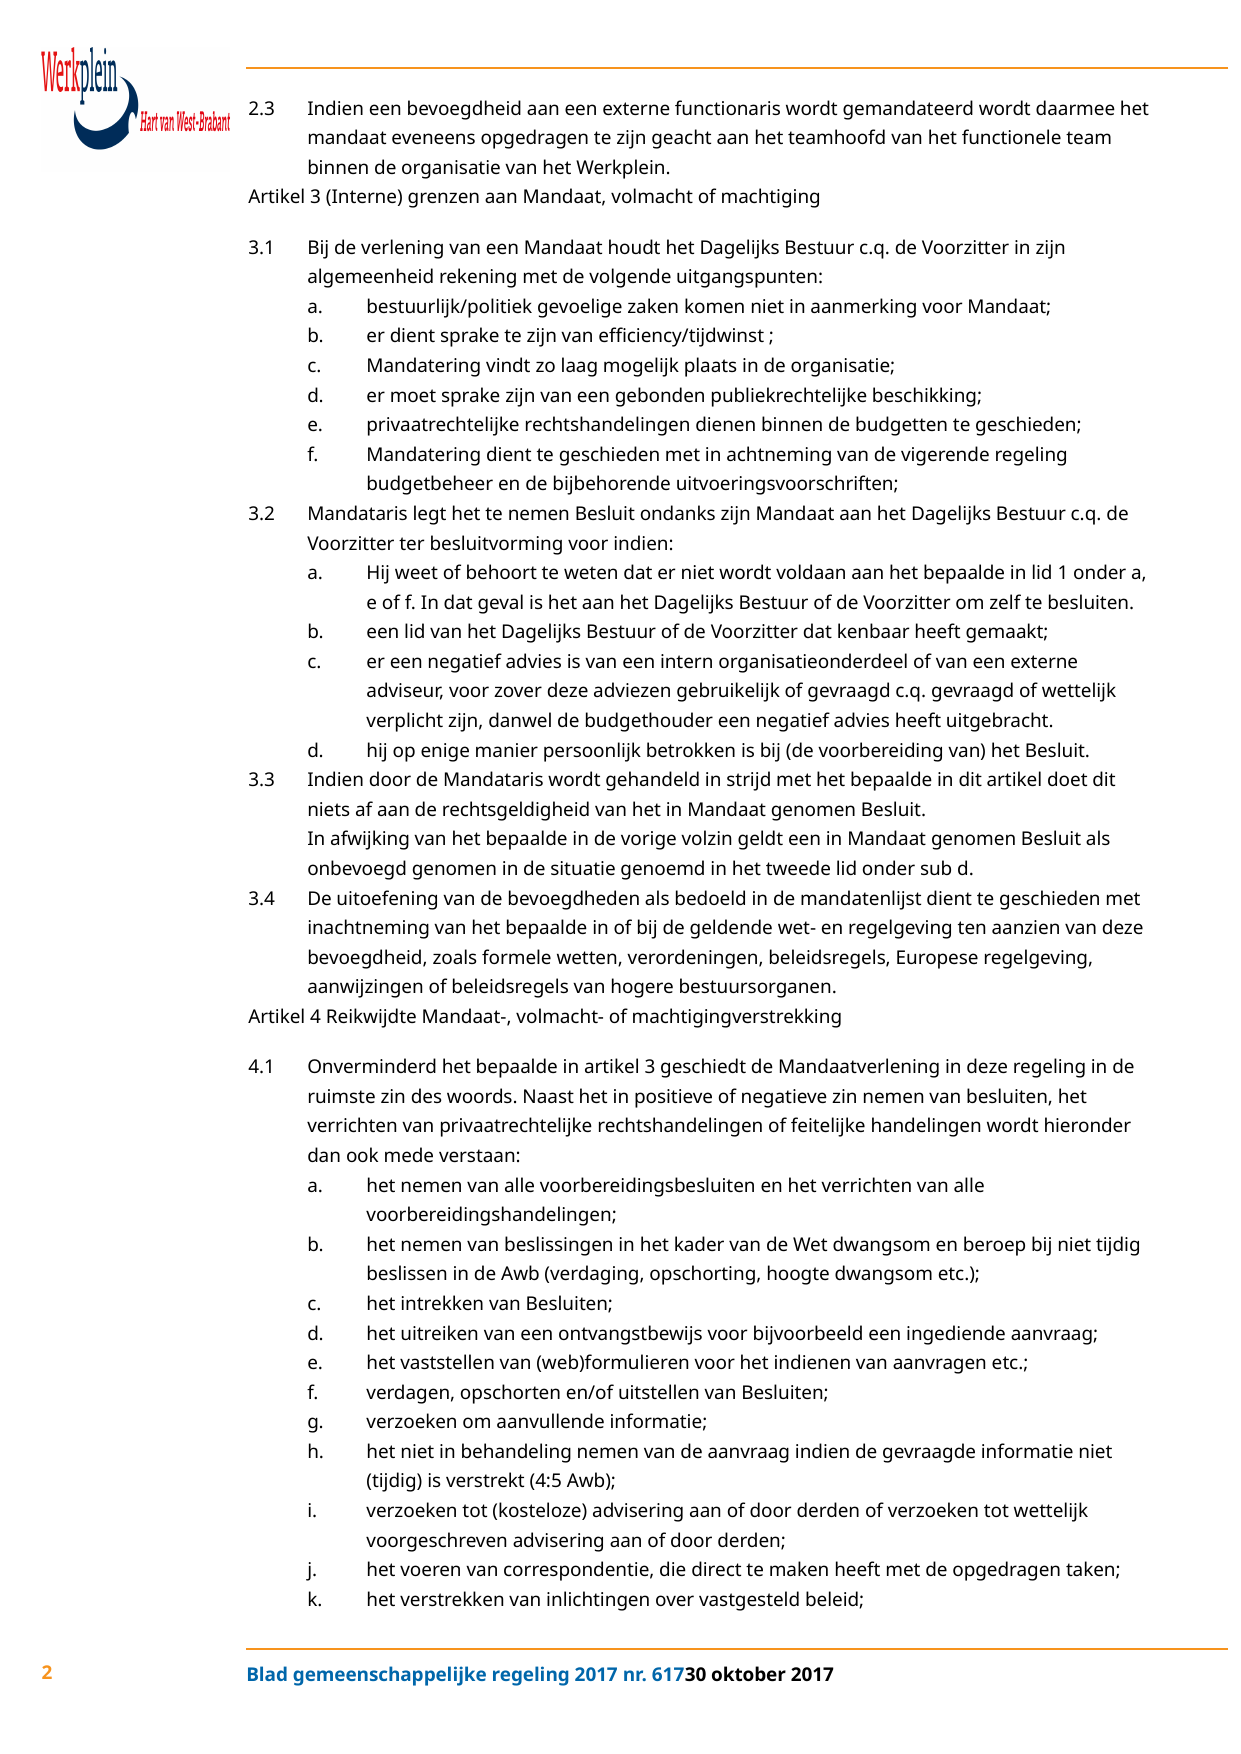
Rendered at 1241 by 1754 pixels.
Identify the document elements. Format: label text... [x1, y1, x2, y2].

list Mandataris legt het te nemen Besluit ondanks zijn Mandaat aan het Dagelijks Bestuur c.q. de Voorzitter ter besluitvorming voor indien: [248, 500, 1152, 556]
list De uitoefening van de bevoegdheden als bedoeld in de mandatenlijst dient te geschieden met inachtneming van het bepaalde in of bij de geldende wet- en regelgeving ten aanzien van deze bevoegdheid, zoals formele wetten, verordeningen, beleidsregels, Europese regelgeving, aanwijzingen of beleidsregels van hogere bestuursorganen. [248, 885, 1152, 999]
list het intrekken van Besluiten; [307, 1290, 1152, 1316]
text Artikel 3 (Interne) grenzen aan Mandaat, volmacht of machtiging [248, 183, 1152, 209]
list hij op enige manier persoonlijk betrokken is bij (de voorbereiding van) het Besluit. [307, 737, 1152, 763]
list bestuurlijk/politiek gevoelige zaken komen niet in aanmerking voor Mandaat; [307, 293, 1152, 319]
list een lid van het Dagelijks Bestuur of de Voorzitter dat kenbaar heeft gemaakt; [307, 618, 1152, 644]
list het nemen van beslissingen in het kader van de Wet dwangsom en beroep bij niet tijdig beslissen in de Awb (verdaging, opschorting, hoogte dwangsom etc.); [307, 1231, 1152, 1286]
list er moet sprake zijn van een gebonden publiekrechtelijke beschikking; [307, 382, 1152, 408]
list Hij weet of behoort te weten dat er niet wordt voldaan aan het bepaalde in lid 1 onder a, e of f. In dat geval is het aan het Dagelijks Bestuur of de Voorzitter om zelf te besluiten. [307, 559, 1152, 615]
list Bij de verlening van een Mandaat houdt het Dagelijks Bestuur c.q. de Voorzitter in zijn algemeenheid rekening met de volgende uitgangspunten: [248, 234, 1152, 289]
list het verstrekken van inlichtingen over vastgesteld beleid; [307, 1586, 1152, 1612]
list Indien een bevoegdheid aan een externe functionaris wordt gemandateerd wordt daarmee het mandaat eveneens opgedragen te zijn geacht aan het teamhoofd van het functionele team binnen de organisatie van het Werkplein. [248, 95, 1152, 180]
list er dient sprake te zijn van efficiency/tijdwinst ; [307, 323, 1152, 348]
list het nemen van alle voorbereidingsbesluiten en het verrichten van alle voorbereidingshandelingen; [307, 1172, 1152, 1227]
list het vaststellen van (web)formulieren voor het indienen van aanvragen etc.; [307, 1349, 1152, 1375]
list Mandatering dient te geschieden met in achtneming van de vigerende regeling budgetbeheer en de bijbehorende uitvoeringsvoorschriften; [307, 441, 1152, 496]
list Indien door de Mandataris wordt gehandeld in strijd met het bepaalde in dit artikel doet dit niets af aan de rechtsgeldigheid van het in Mandaat genomen Besluit. [248, 766, 1152, 822]
list het voeren van correspondentie, die direct te maken heeft met de opgedragen taken; [307, 1556, 1152, 1582]
list Mandatering vindt zo laag mogelijk plaats in de organisatie; [307, 352, 1152, 378]
list verzoeken om aanvullende informatie; [307, 1408, 1152, 1434]
text Artikel 4 Reikwijdte Mandaat-, volmacht- of machtigingverstrekking [248, 1003, 1152, 1029]
list het niet in behandeling nemen van de aanvraag indien de gevraagde informatie niet (tijdig) is verstrekt (4:5 Awb); [307, 1438, 1152, 1493]
list verdagen, opschorten en/of uitstellen van Besluiten; [307, 1379, 1152, 1405]
picture [41, 47, 231, 172]
list privaatrechtelijke rechtshandelingen dienen binnen de budgetten te geschieden; [307, 411, 1152, 437]
list er een negatief advies is van een intern organisatieonderdeel of van een externe adviseur, voor zover deze adviezen gebruikelijk of gevraagd c.q. gevraagd of wettelijk verplicht zijn, danwel de budgethouder een negatief advies heeft uitgebracht. [307, 648, 1152, 733]
list Onverminderd het bepaalde in artikel 3 geschiedt de Mandaatverlening in deze regeling in de ruimste zin des woords. Naast het in positieve of negatieve zin nemen van besluiten, het verrichten van privaatrechtelijke rechtshandelingen of feitelijke handelingen wordt hieronder dan ook mede verstaan: [248, 1053, 1152, 1168]
list In afwijking van het bepaalde in de vorige volzin geldt een in Mandaat genomen Besluit als onbevoegd genomen in de situatie genoemd in het tweede lid onder sub d. [248, 826, 1152, 881]
list verzoeken tot (kosteloze) advisering aan of door derden of verzoeken tot wettelijk voorgeschreven advisering aan of door derden; [307, 1497, 1152, 1553]
list het uitreiken van een ontvangstbewijs voor bijvoorbeeld een ingediende aanvraag; [307, 1320, 1152, 1346]
